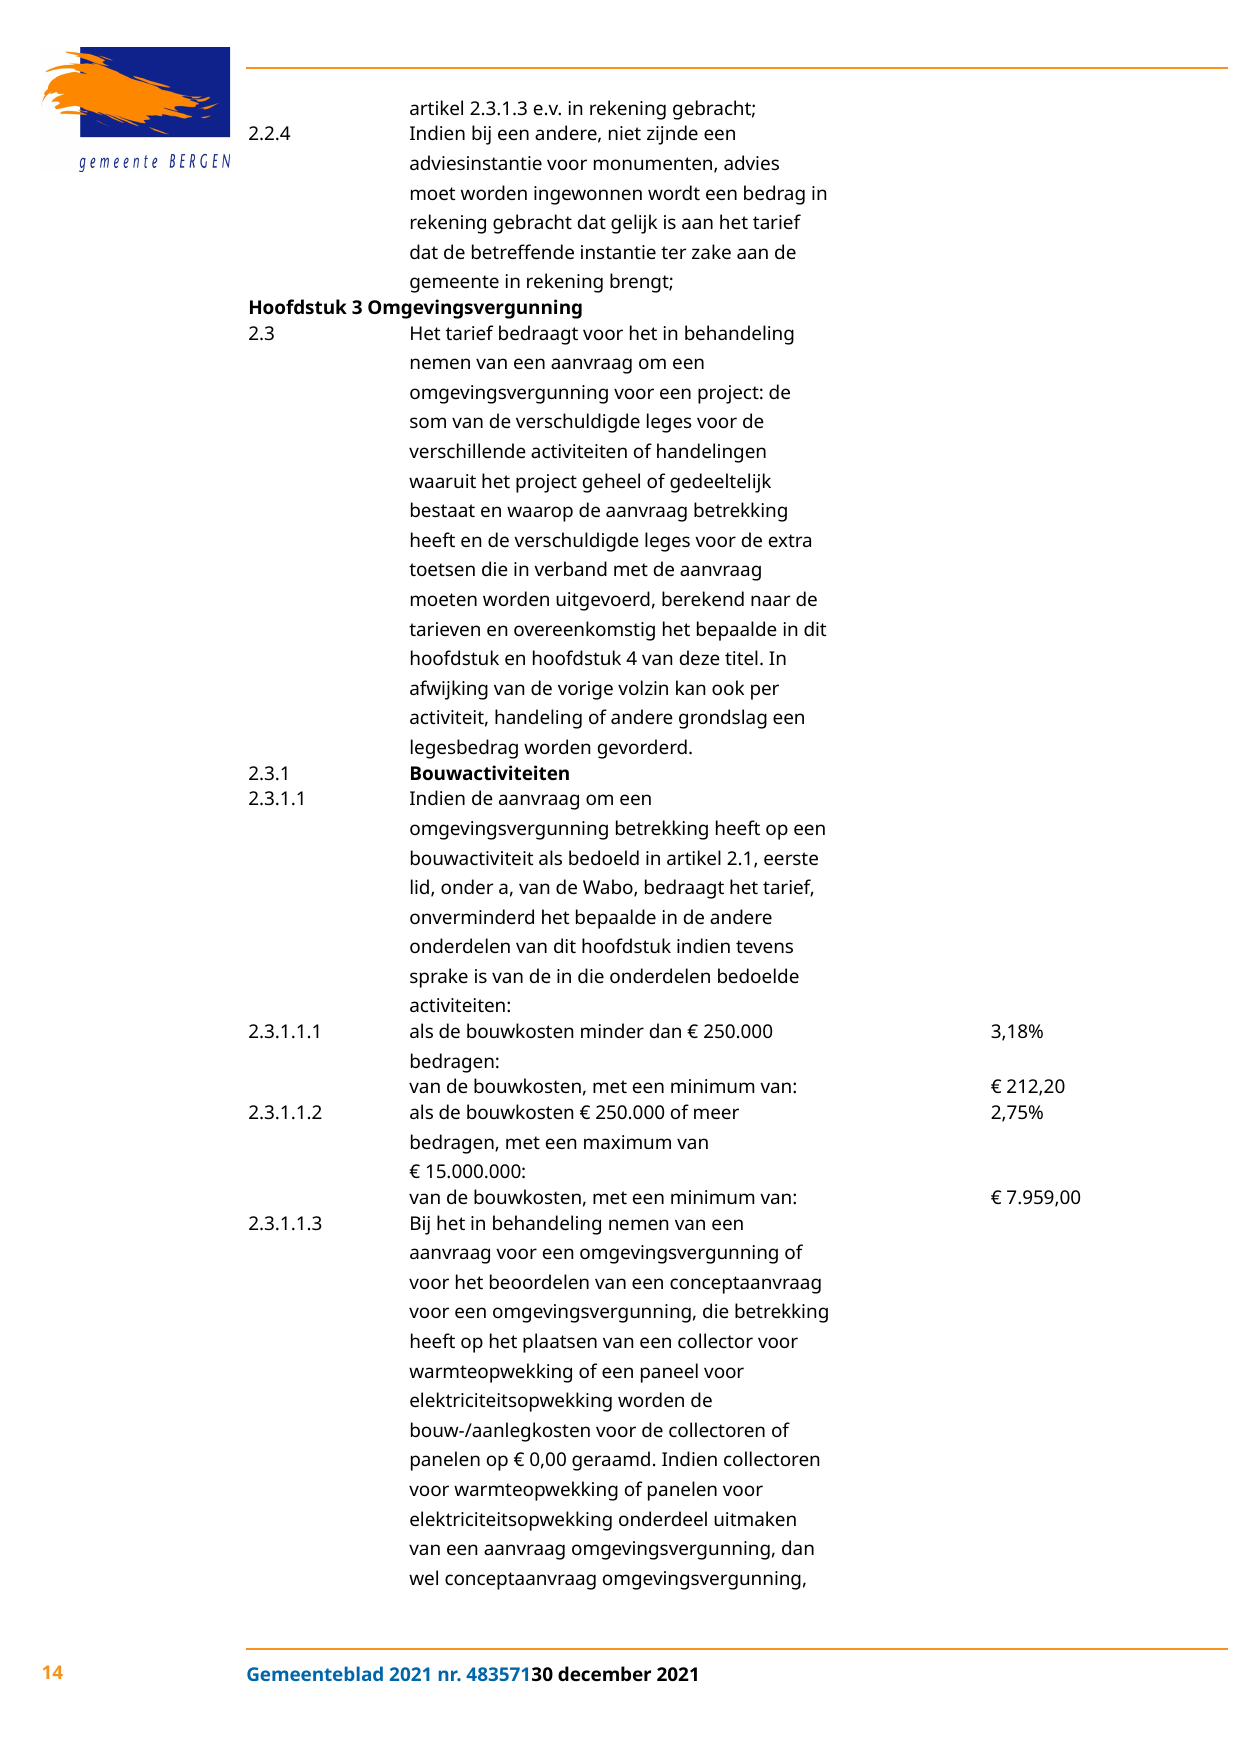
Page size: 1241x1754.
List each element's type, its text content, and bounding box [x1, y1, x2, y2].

table_cell € 7.959,00 [991, 1184, 1152, 1210]
table_cell [248, 1074, 409, 1099]
picture [41, 47, 231, 172]
table_cell Bij het in behandeling nemen van een aanvraag voor een omgevingsvergunning of voor het beoordelen van een conceptaanvraag voor een omgevingsvergunning, die betrekking heeft op het plaatsen van een collector voor warmteopwekking of een paneel voor elektriciteitsopwekking worden de bouw-/aanlegkosten voor de collectoren of panelen op € 0,00 geraamd. Indien collectoren voor warmteopwekking of panelen voor elektriciteitsopwekking onderdeel uitmaken van een aanvraag omgevingsvergunning, dan wel conceptaanvraag omgevingsvergunning, [409, 1210, 829, 1591]
table_cell van de bouwkosten, met een minimum van: [409, 1184, 829, 1210]
table_cell [248, 95, 409, 121]
table_cell Indien bij een andere, niet zijnde een adviesinstantie voor monumenten, advies moet worden ingewonnen wordt een bedrag in rekening gebracht dat gelijk is aan het tarief dat de betreffende instantie ter zake aan de gemeente in rekening brengt; [409, 121, 829, 294]
table_cell Indien de aanvraag om een omgevingsvergunning betrekking heeft op een bouwactiviteit als bedoeld in artikel 2.1, eerste lid, onder a, van de Wabo, bedraagt het tarief, onverminderd het bepaalde in de andere onderdelen van dit hoofdstuk indien tevens sprake is van de in die onderdelen bedoelde activiteiten: [409, 786, 829, 1018]
table_cell 2.3.1.1 [248, 786, 409, 1018]
table_cell als de bouwkosten minder dan € 250.000 bedragen: [409, 1018, 829, 1074]
table_cell [829, 786, 991, 1018]
table_cell [829, 1018, 991, 1074]
table_cell € 212,20 [991, 1074, 1152, 1099]
table_cell [991, 760, 1152, 786]
table_cell 2.2.4 [248, 121, 409, 294]
table_cell [829, 760, 991, 786]
table_cell [829, 320, 991, 760]
table_cell [991, 786, 1152, 1018]
table_cell [829, 1074, 991, 1099]
table_cell Bouwactiviteiten [409, 760, 829, 786]
table_cell [991, 320, 1152, 760]
table_cell van de bouwkosten, met een minimum van: [409, 1074, 829, 1099]
table_cell [991, 1210, 1152, 1591]
table_cell 2.3.1.1.2 [248, 1099, 409, 1184]
table_cell Het tarief bedraagt voor het in behandeling nemen van een aanvraag om een omgevingsvergunning voor een project: de som van de verschuldigde leges voor de verschillende activiteiten of handelingen waaruit het project geheel of gedeeltelijk bestaat en waarop de aanvraag betrekking heeft en de verschuldigde leges voor de extra toetsen die in verband met de aanvraag moeten worden uitgevoerd, berekend naar de tarieven en overeenkomstig het bepaalde in dit hoofdstuk en hoofdstuk 4 van deze titel. In afwijking van de vorige volzin kan ook per activiteit, handeling of andere grondslag een legesbedrag worden gevorderd. [409, 320, 829, 760]
table_cell 3,18% [991, 1018, 1152, 1074]
table_cell [829, 1184, 991, 1210]
table_cell 2.3 [248, 320, 409, 760]
table_cell [991, 95, 1152, 121]
table_cell [829, 1210, 991, 1591]
table_cell [829, 95, 991, 121]
table_cell 2.3.1.1.3 [248, 1210, 409, 1591]
table_cell [991, 121, 1152, 294]
table_cell artikel 2.3.1.3 e.v. in rekening gebracht; [409, 95, 829, 121]
table_cell [829, 1099, 991, 1184]
table_cell 2.3.1.1.1 [248, 1018, 409, 1074]
table_cell als de bouwkosten € 250.000 of meer bedragen, met een maximum van € 15.000.000: [409, 1099, 829, 1184]
table_cell [829, 121, 991, 294]
table_cell [248, 1184, 409, 1210]
table_cell 2.3.1 [248, 760, 409, 786]
table_cell Hoofdstuk 3 Omgevingsvergunning [248, 294, 1152, 320]
table_cell 2,75% [991, 1099, 1152, 1184]
